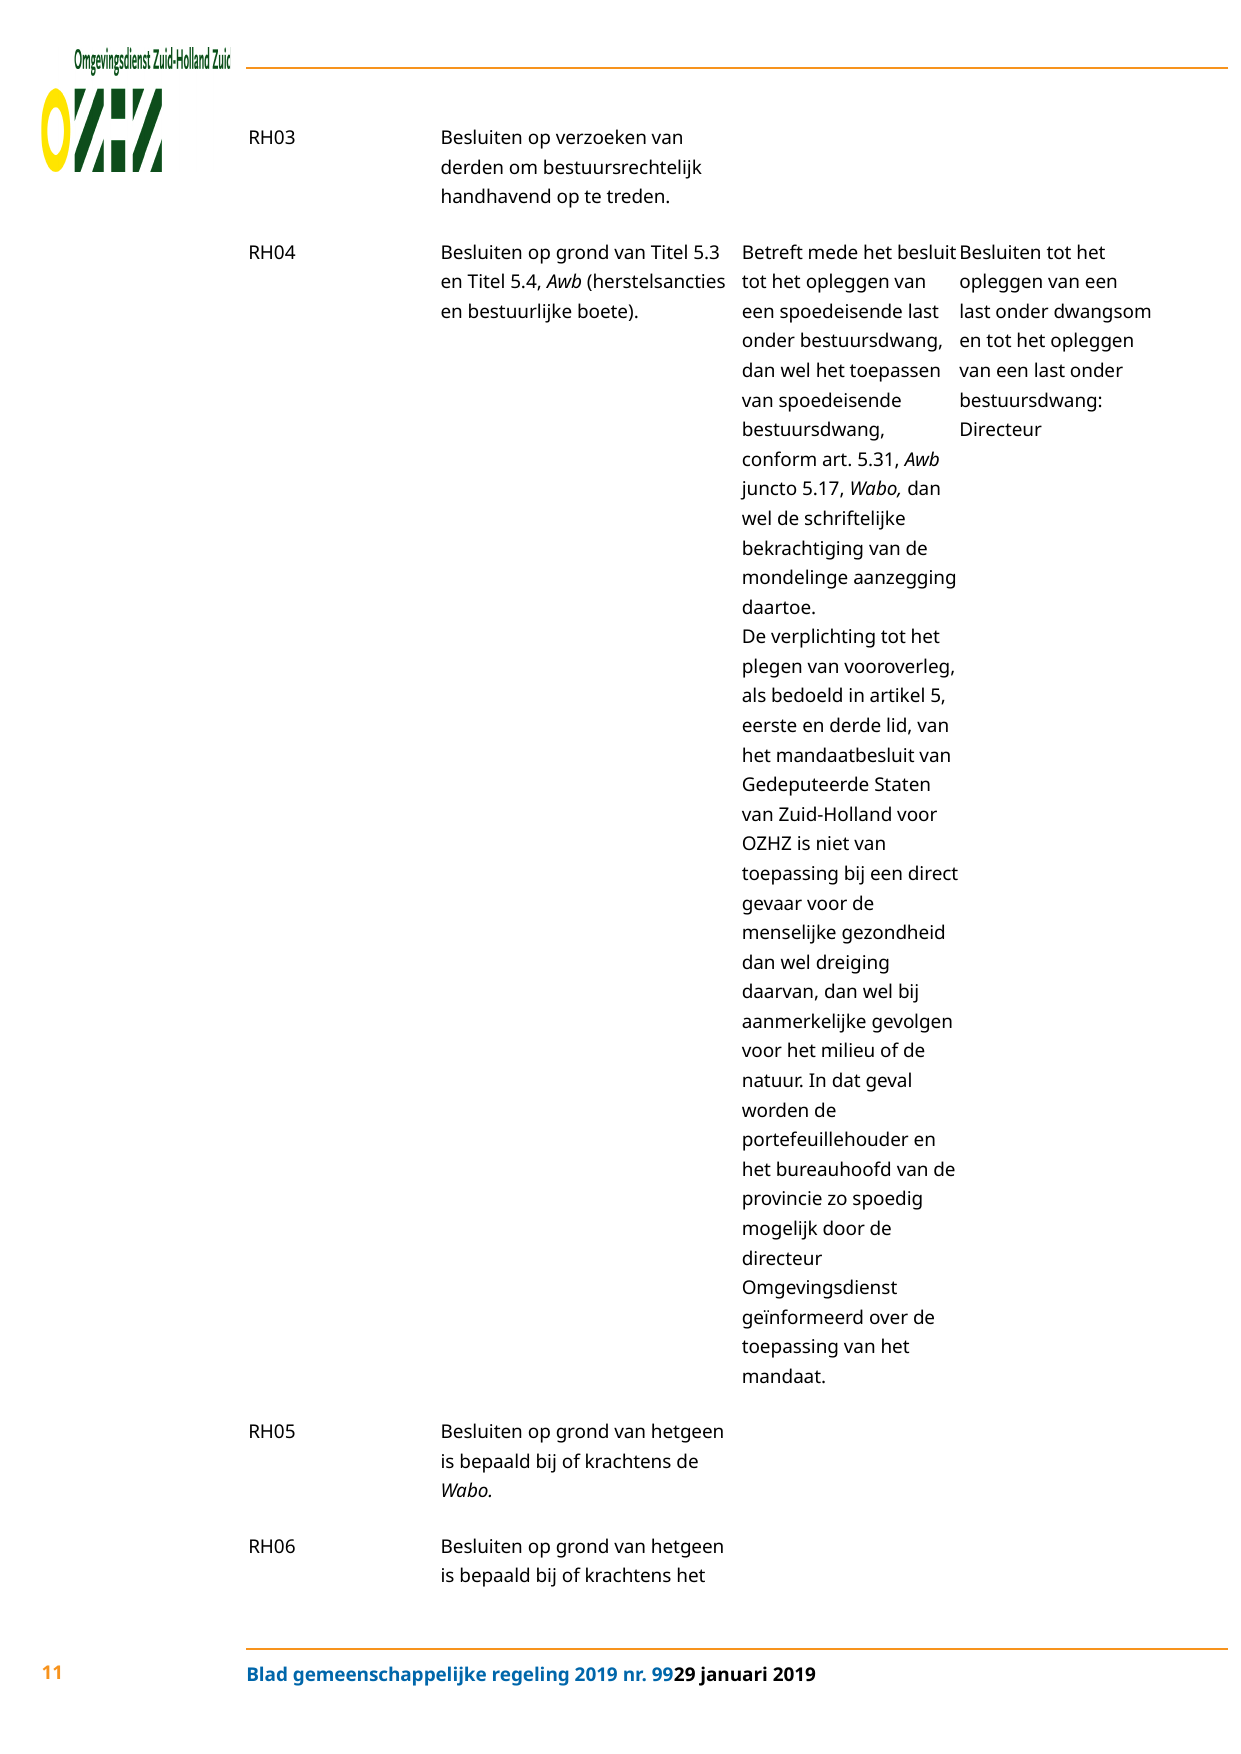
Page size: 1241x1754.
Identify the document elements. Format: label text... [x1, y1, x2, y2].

table_cell Besluiten op verzoeken van derden om bestuursrechtelijk handhavend op te treden. [440, 95, 742, 209]
table_cell [742, 1503, 959, 1588]
table_cell RH06 [248, 1503, 440, 1588]
table_cell Besluiten op grond van hetgeen is bepaald bij of krachtens de Wabo. [440, 1389, 742, 1503]
table_cell RH05 [248, 1389, 440, 1503]
table_cell RH03 [248, 95, 440, 209]
table_cell [742, 1389, 959, 1503]
table_cell [742, 95, 959, 209]
table_cell Betreft mede het besluit tot het opleggen van een spoedeisende last onder bestuursdwang, dan wel het toepassen van spoedeisende bestuursdwang, conform art. 5.31, Awb juncto 5.17, Wabo, dan wel de schriftelijke bekrachtiging van de mondelinge aanzegging daartoe. De verplichting tot het plegen van vooroverleg, als bedoeld in artikel 5, eerste en derde lid, van het mandaatbesluit van Gedeputeerde Staten van Zuid-Holland voor OZHZ is niet van toepassing bij een direct gevaar voor de menselijke gezondheid dan wel dreiging daarvan, dan wel bij aanmerkelijke gevolgen voor het milieu of de natuur. In dat geval worden de portefeuillehouder en het bureauhoofd van de provincie zo spoedig mogelijk door de directeur Omgevingsdienst geïnformeerd over de toepassing van het mandaat. [742, 209, 959, 1389]
table_cell [959, 1389, 1152, 1503]
table_cell Besluiten op grond van hetgeen is bepaald bij of krachtens het [440, 1503, 742, 1588]
table_cell [959, 95, 1152, 209]
table_cell Besluiten tot het opleggen van een last onder dwangsom en tot het opleggen van een last onder bestuursdwang: Directeur [959, 209, 1152, 1389]
table_cell Besluiten op grond van Titel 5.3 en Titel 5.4, Awb (herstelsancties en bestuurlijke boete). [440, 209, 742, 1389]
table_cell [959, 1503, 1152, 1588]
table_cell RH04 [248, 209, 440, 1389]
picture [41, 47, 231, 172]
